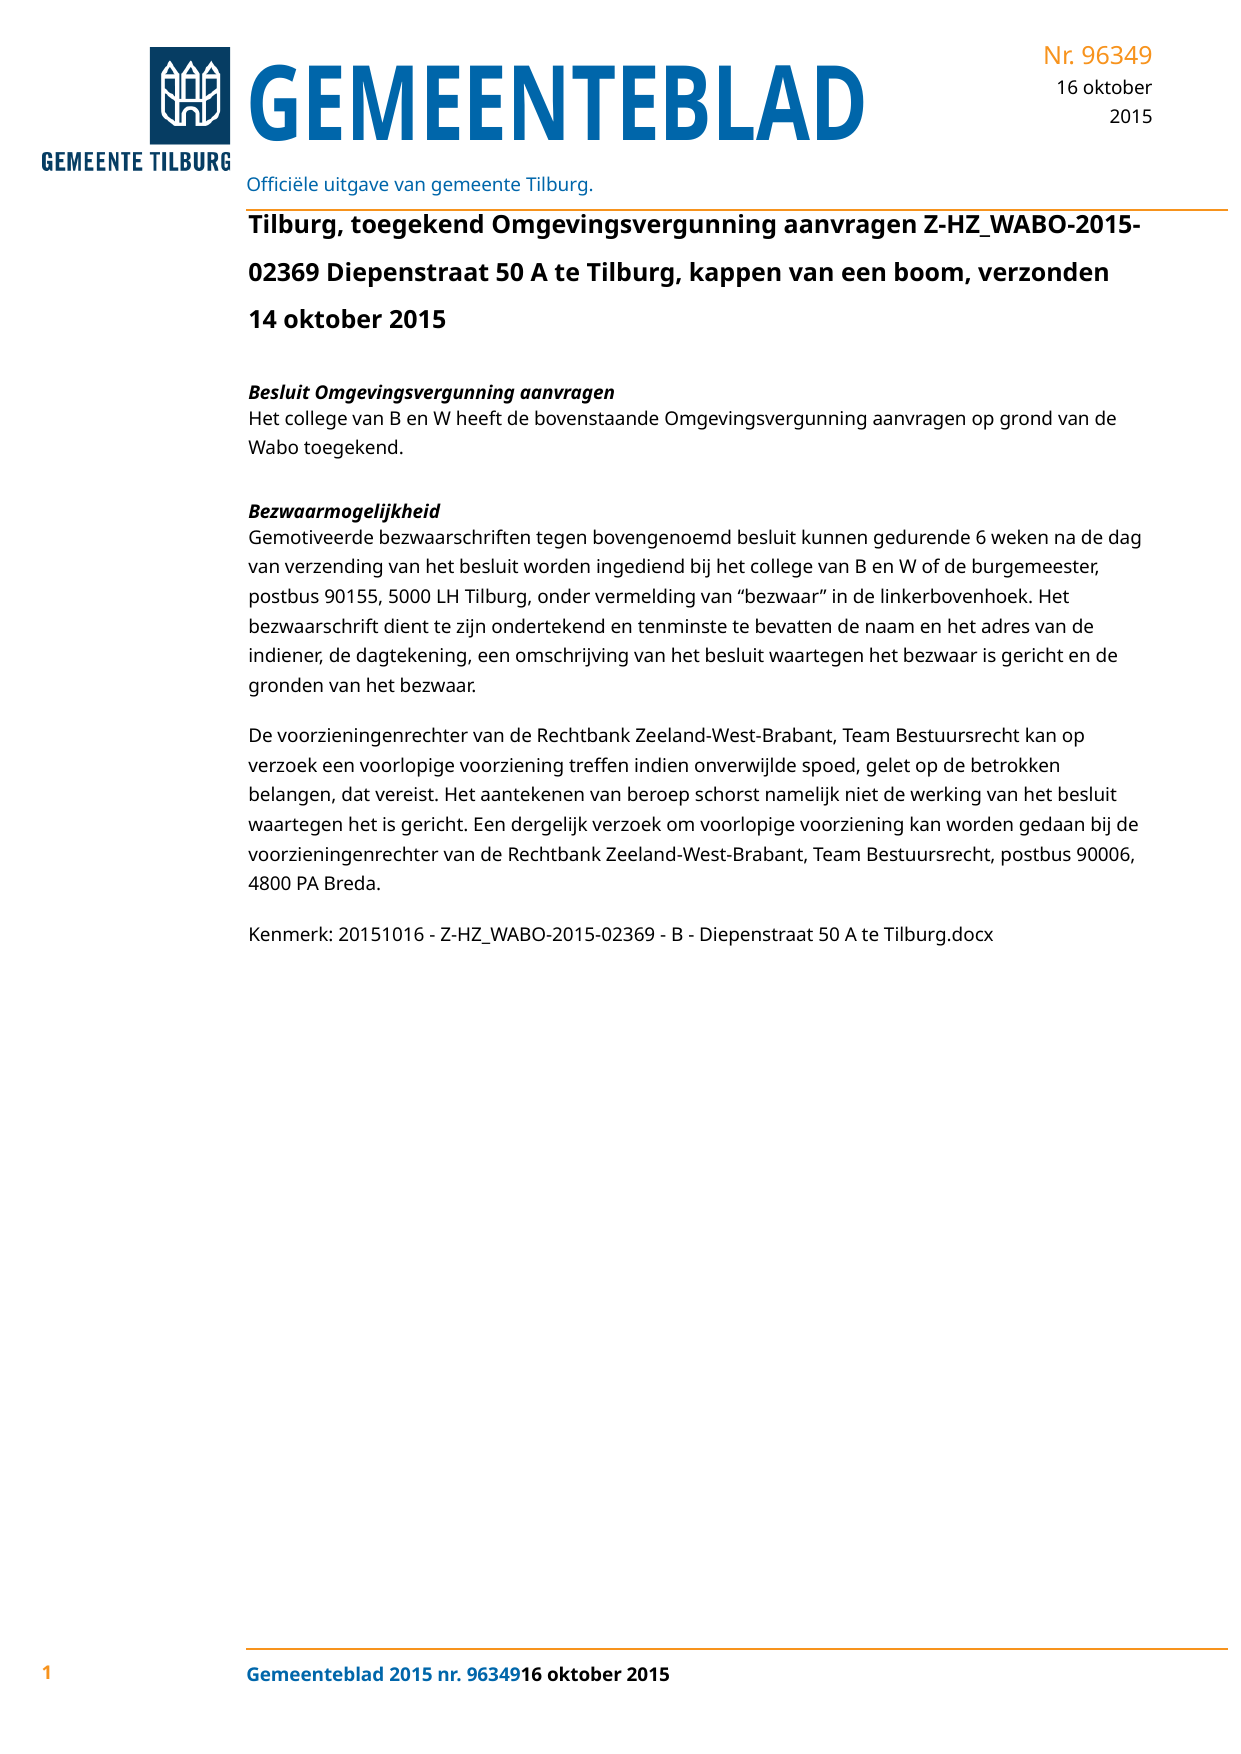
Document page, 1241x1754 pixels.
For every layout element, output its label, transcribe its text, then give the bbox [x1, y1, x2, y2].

text Gemotiveerde bezwaarschriften tegen bovengenoemd besluit kunnen gedurende 6 weken na de dag van verzending van het besluit worden ingediend bij het college van B en W of de burgemeester, postbus 90155, 5000 LH Tilburg, onder vermelding van “bezwaar” in de linkerbovenhoek. Het bezwaarschrift dient te zijn ondertekend en tenminste te bevatten de naam en het adres van de indiener, de dagtekening, een omschrijving van het besluit waartegen het bezwaar is gericht en de gronden van het bezwaar. [248, 524, 1152, 698]
text De voorzieningenrechter van de Rechtbank Zeeland-West-Brabant, Team Bestuursrecht kan op verzoek een voorlopige voorziening treffen indien onverwijlde spoed, gelet op de betrokken belangen, dat vereist. Het aantekenen van beroep schorst namelijk niet de werking van het besluit waartegen het is gericht. Een dergelijk verzoek om voorlopige voorziening kan worden gedaan bij de voorzieningenrechter van de Rechtbank Zeeland-West-Brabant, Team Bestuursrecht, postbus 90006, 4800 PA Breda. [248, 722, 1152, 896]
text Het college van B en W heeft de bovenstaande Omgevingsvergunning aanvragen op grond van de Wabo toegekend. [248, 405, 1152, 460]
text Kenmerk: 20151016 - Z-HZ_WABO-2015-02369 - B - Diepenstraat 50 A te Tilburg.docx [248, 921, 1152, 946]
text Tilburg, toegekend Omgevingsvergunning aanvragen Z-HZ_WABO-2015-02369 Diepenstraat 50 A te Tilburg, kappen van een boom, verzonden 14 oktober 2015 [248, 211, 1152, 336]
text Bezwaarmogelijkheid [248, 498, 1152, 524]
picture [41, 47, 231, 172]
text Besluit Omgevingsvergunning aanvragen [248, 379, 1152, 405]
